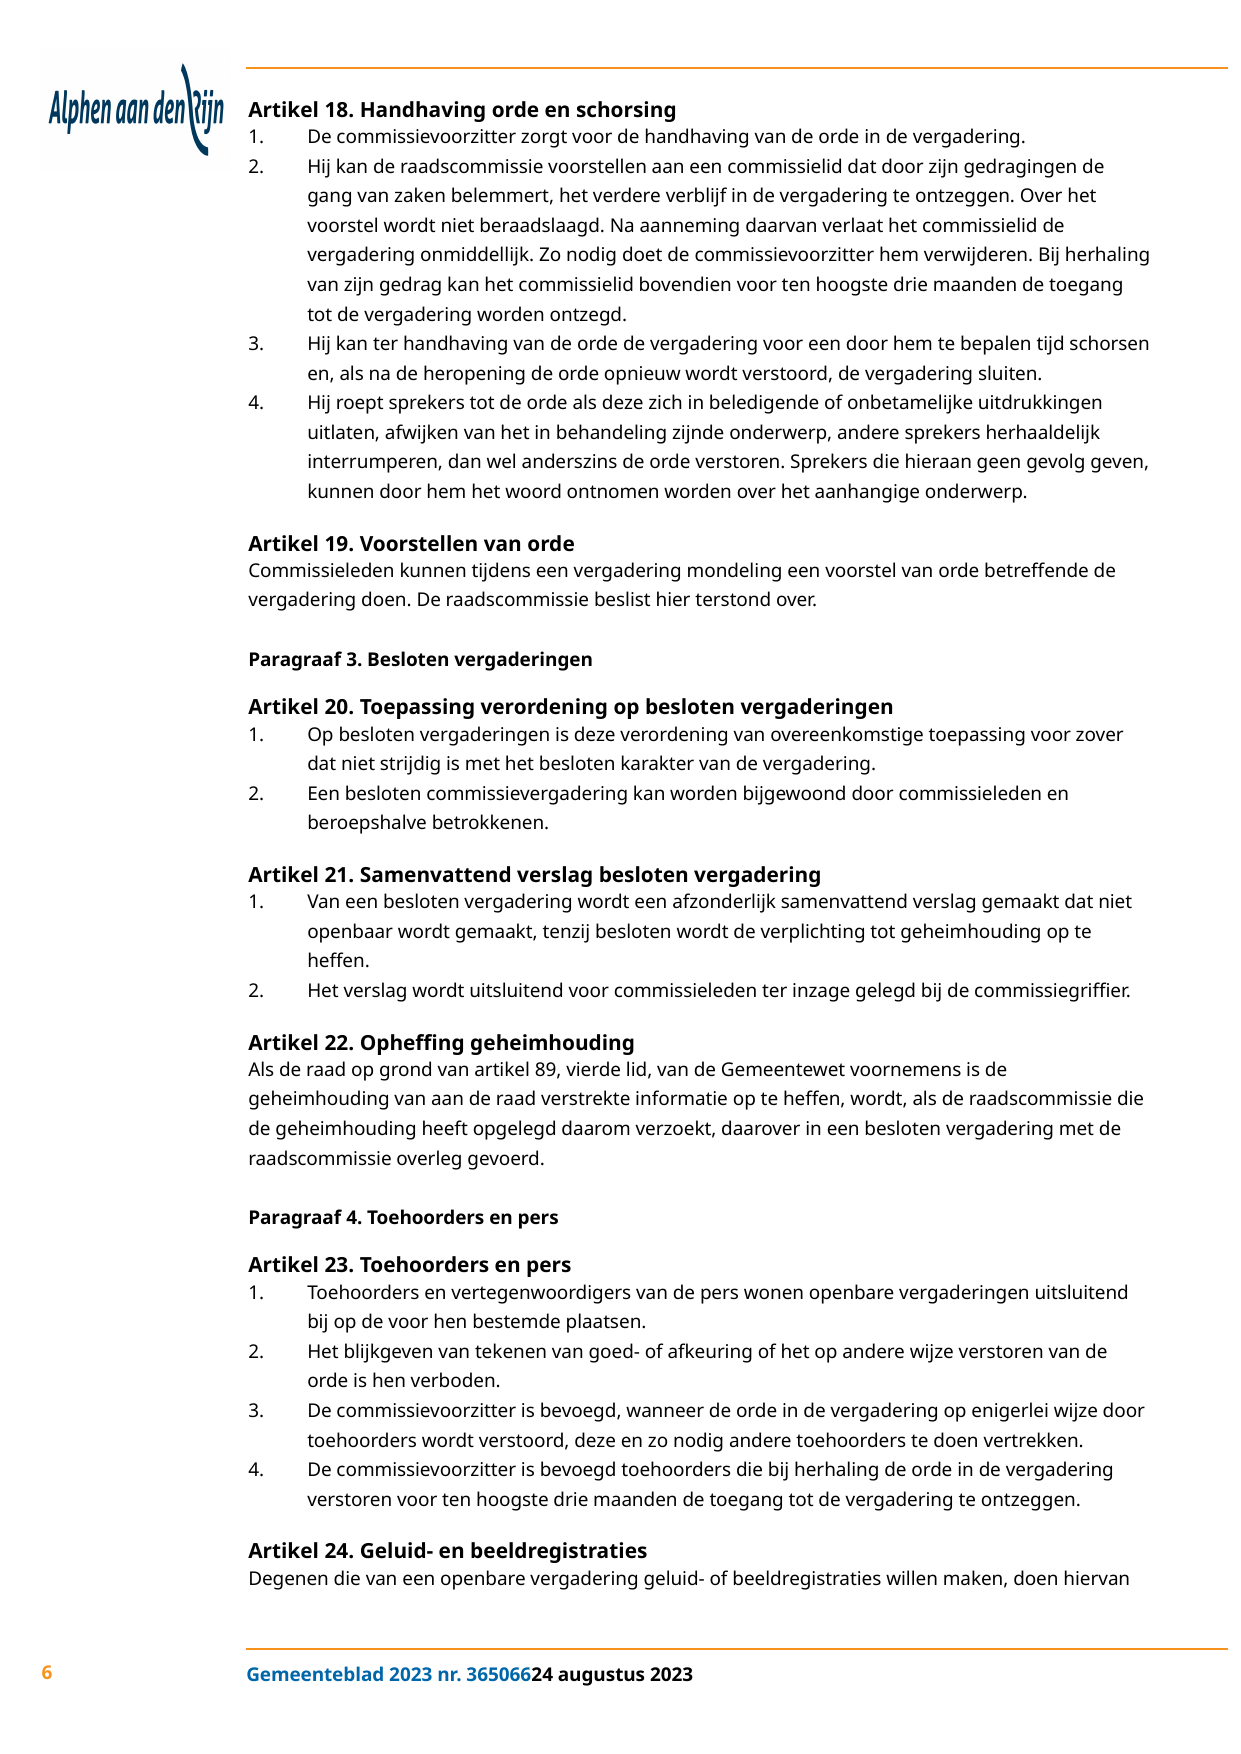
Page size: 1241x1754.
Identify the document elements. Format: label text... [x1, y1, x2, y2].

list Hij kan ter handhaving van de orde de vergadering voor een door hem te bepalen tijd schorsen en, als na de heropening de orde opnieuw wordt verstoord, de vergadering sluiten. [248, 330, 1152, 386]
list Op besloten vergaderingen is deze verordening van overeenkomstige toepassing voor zover dat niet strijdig is met het besloten karakter van de vergadering. [248, 721, 1152, 776]
list Een besloten commissievergadering kan worden bijgewoond door commissieleden en beroepshalve betrokkenen. [248, 780, 1152, 835]
list De commissievoorzitter is bevoegd toehoorders die bij herhaling de orde in de vergadering verstoren voor ten hoogste drie maanden de toegang tot de vergadering te ontzeggen. [248, 1456, 1152, 1512]
picture [41, 47, 231, 172]
list Het verslag wordt uitsluitend voor commissieleden ter inzage gelegd bij de commissiegriffier. [248, 977, 1152, 1003]
list Hij roept sprekers tot de orde als deze zich in beledigende of onbetamelijke uitdrukkingen uitlaten, afwijken van het in behandeling zijnde onderwerp, andere sprekers herhaaldelijk interrumperen, dan wel anderszins de orde verstoren. Sprekers die hieraan geen gevolg geven, kunnen door hem het woord ontnomen worden over het aanhangige onderwerp. [248, 389, 1152, 504]
list Hij kan de raadscommissie voorstellen aan een commissielid dat door zijn gedragingen de gang van zaken belemmert, het verdere verblijf in de vergadering te ontzeggen. Over het voorstel wordt niet beraadslaagd. Na aanneming daarvan verlaat het commissielid de vergadering onmiddellijk. Zo nodig doet de commissievoorzitter hem verwijderen. Bij herhaling van zijn gedrag kan het commissielid bovendien voor ten hoogste drie maanden de toegang tot de vergadering worden ontzegd. [248, 153, 1152, 326]
list Toehoorders en vertegenwoordigers van de pers wonen openbare vergaderingen uitsluitend bij op de voor hen bestemde plaatsen. [248, 1279, 1152, 1334]
list Het blijkgeven van tekenen van goed- of afkeuring of het op andere wijze verstoren van de orde is hen verboden. [248, 1338, 1152, 1393]
text Artikel 20. Toepassing verordening op besloten vergaderingen [248, 692, 1152, 721]
text Degenen die van een openbare vergadering geluid- of beeldregistraties willen maken, doen hiervan [248, 1565, 1152, 1591]
list Van een besloten vergadering wordt een afzonderlijk samenvattend verslag gemaakt dat niet openbaar wordt gemaakt, tenzij besloten wordt de verplichting tot geheimhouding op te heffen. [248, 888, 1152, 973]
text Paragraaf 4. Toehoorders en pers [248, 1204, 1152, 1230]
list De commissievoorzitter is bevoegd, wanneer de orde in de vergadering op enigerlei wijze door toehoorders wordt verstoord, deze en zo nodig andere toehoorders te doen vertrekken. [248, 1397, 1152, 1453]
text Artikel 21. Samenvattend verslag besloten vergadering [248, 860, 1152, 888]
text Commissieleden kunnen tijdens een vergadering mondeling een voorstel van orde betreffende de vergadering doen. De raadscommissie beslist hier terstond over. [248, 557, 1152, 612]
text Artikel 24. Geluid- en beeldregistraties [248, 1536, 1152, 1565]
text Artikel 18. Handhaving orde en schorsing [248, 95, 1152, 123]
text Artikel 19. Voorstellen van orde [248, 529, 1152, 557]
text Paragraaf 3. Besloten vergaderingen [248, 646, 1152, 672]
list De commissievoorzitter zorgt voor de handhaving van de orde in de vergadering. [248, 123, 1152, 149]
text Als de raad op grond van artikel 89, vierde lid, van de Gemeentewet voornemens is de geheimhouding van aan de raad verstrekte informatie op te heffen, wordt, als de raadscommissie die de geheimhouding heeft opgelegd daarom verzoekt, daarover in een besloten vergadering met de raadscommissie overleg gevoerd. [248, 1056, 1152, 1171]
text Artikel 22. Opheffing geheimhouding [248, 1028, 1152, 1056]
text Artikel 23. Toehoorders en pers [248, 1251, 1152, 1279]
